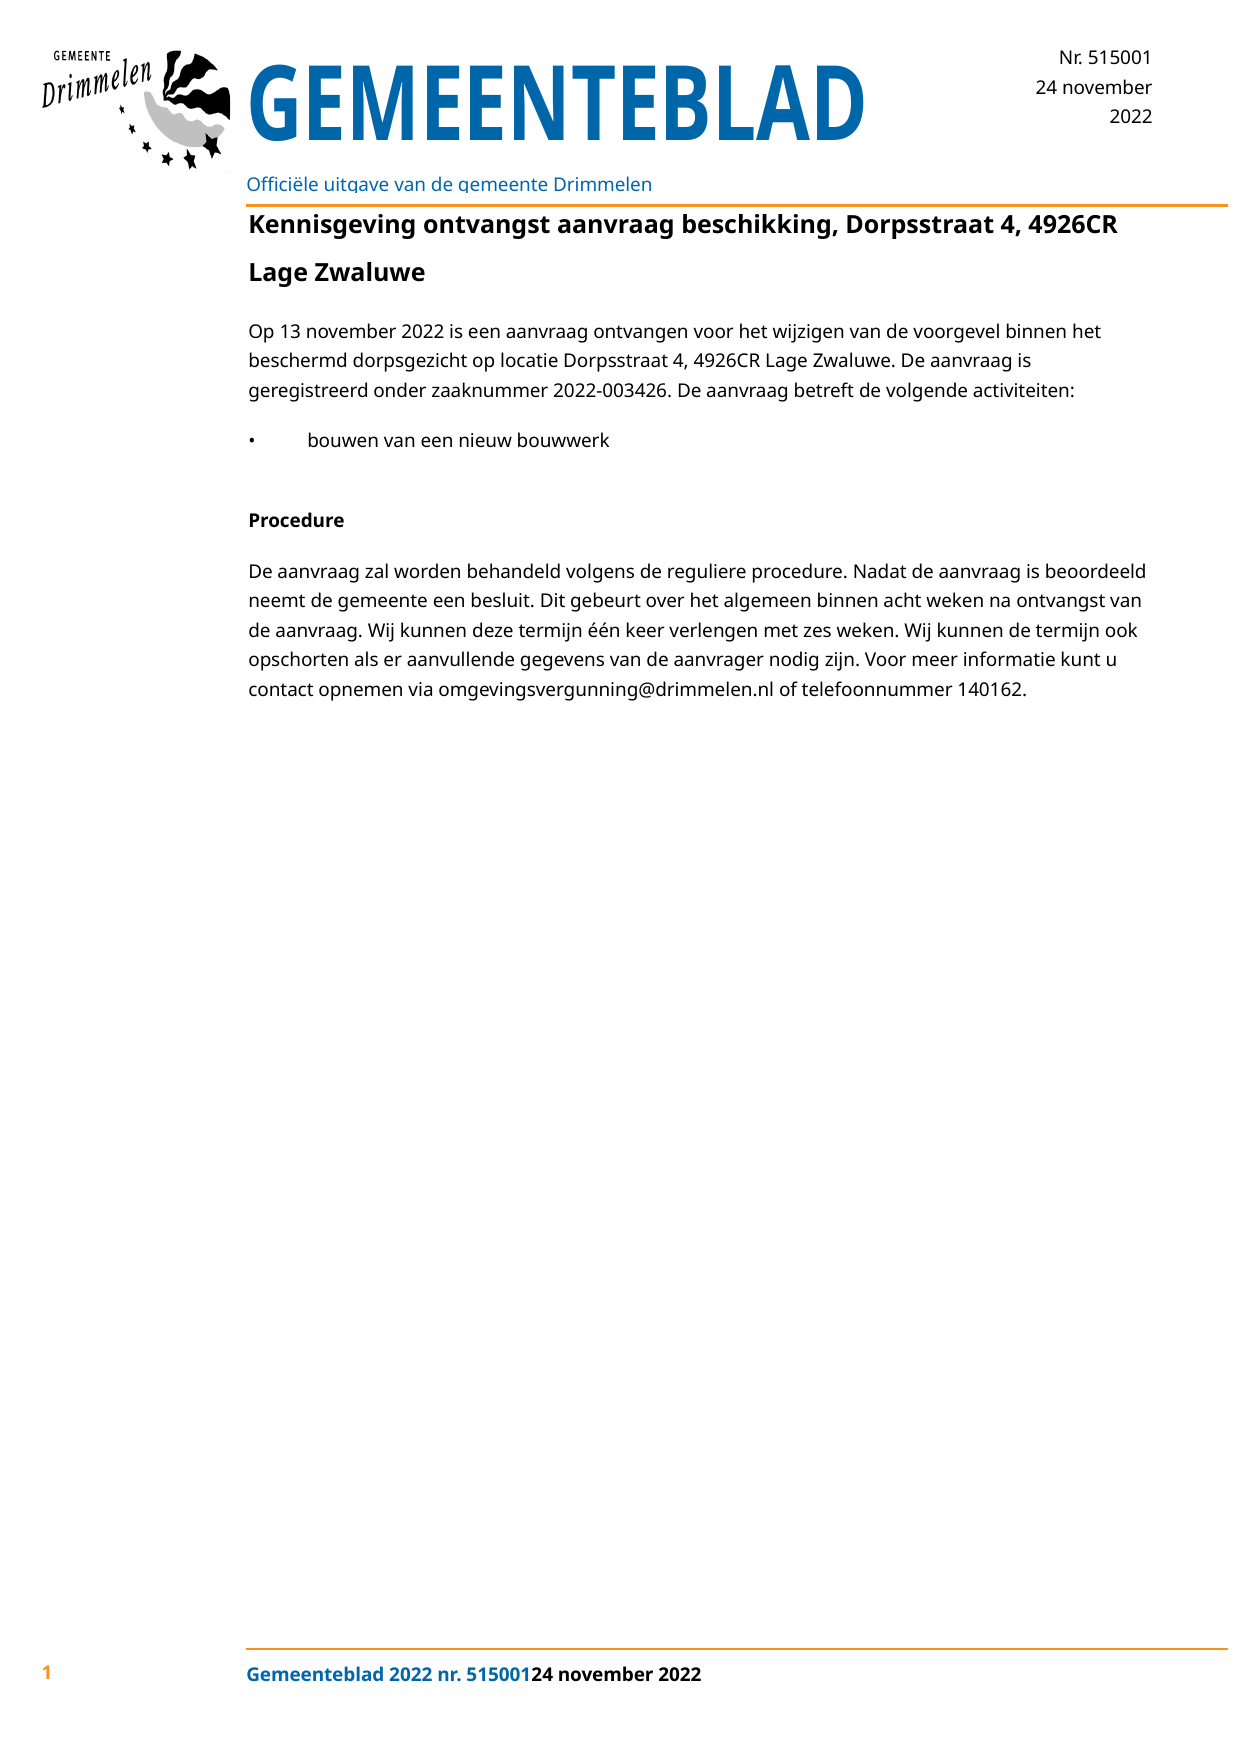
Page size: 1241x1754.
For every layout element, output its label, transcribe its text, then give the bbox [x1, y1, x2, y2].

list bouwen van een nieuw bouwwerk [248, 427, 1152, 453]
text Procedure [248, 507, 1152, 533]
text Kennisgeving ontvangst aanvraag beschikking, Dorpsstraat 4, 4926CR Lage Zwaluwe [248, 207, 1152, 288]
text Op 13 november 2022 is een aanvraag ontvangen voor het wijzigen van de voorgevel binnen het beschermd dorpsgezicht op locatie Dorpsstraat 4, 4926CR Lage Zwaluwe. De aanvraag is geregistreerd onder zaaknummer 2022-003426. De aanvraag betreft de volgende activiteiten: [248, 318, 1152, 403]
picture [41, 47, 231, 172]
text De aanvraag zal worden behandeld volgens de reguliere procedure. Nadat de aanvraag is beoordeeld neemt de gemeente een besluit. Dit gebeurt over het algemeen binnen acht weken na ontvangst van de aanvraag. Wij kunnen deze termijn één keer verlengen met zes weken. Wij kunnen de termijn ook opschorten als er aanvullende gegevens van de aanvrager nodig zijn. Voor meer informatie kunt u contact opnemen via omgevingsvergunning@drimmelen.nl of telefoonnummer 140162. [248, 558, 1152, 702]
